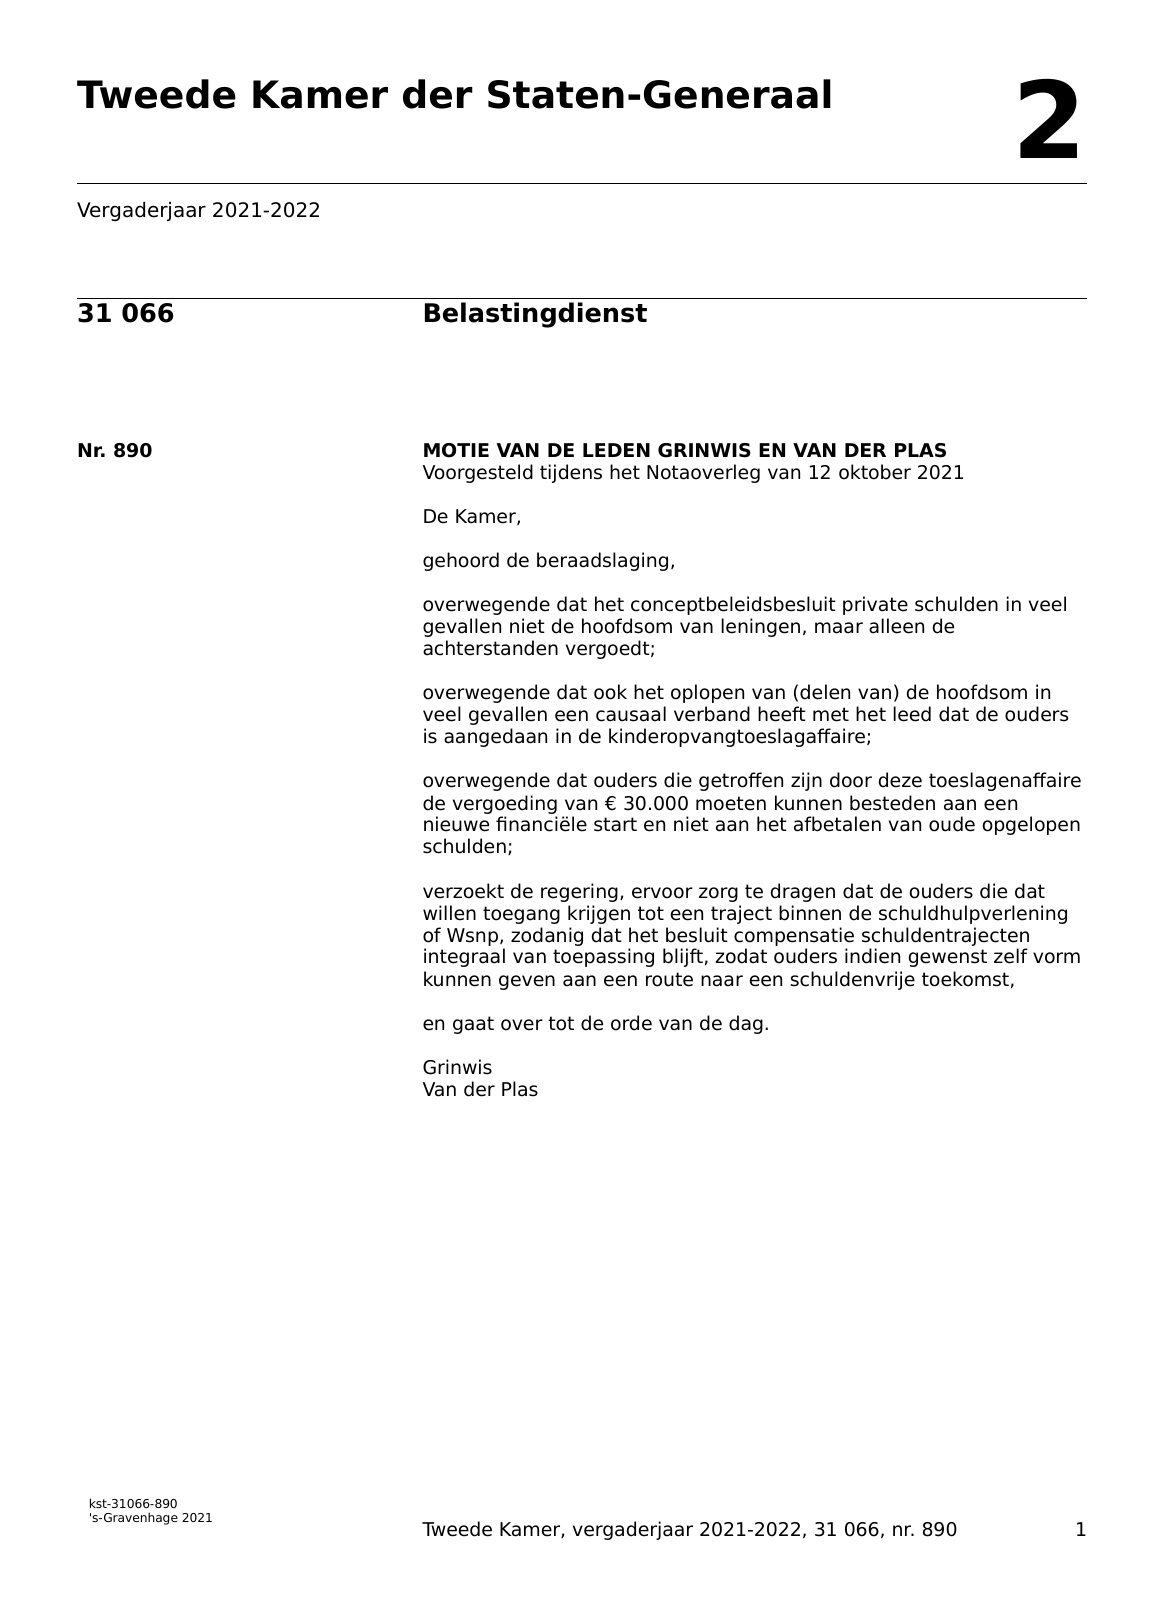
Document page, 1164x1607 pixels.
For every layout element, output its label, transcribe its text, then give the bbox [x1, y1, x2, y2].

text en gaat over tot de orde van de dag. [422, 1013, 1087, 1034]
table_cell Vergaderjaar 2021-2022 [77, 184, 1087, 298]
text verzoekt de regering, ervoor zorg te dragen dat de ouders die dat willen toegang krijgen tot een traject binnen de schuldhulpverlening of Wsnp, zodanig dat het besluit compensatie schuldentrajecten integraal van toepassing blijft, zodat ouders indien gewenst zelf vorm kunnen geven aan een route naar een schuldenvrije toekomst, [422, 881, 1087, 990]
text overwegende dat het conceptbeleidsbesluit private schulden in veel gevallen niet de hoofdsom van leningen, maar alleen de achterstanden vergoedt; [422, 594, 1087, 660]
text 's-Gravenhage 2021 [88, 1511, 323, 1525]
text overwegende dat ouders die getroffen zijn door deze toeslagenaffaire de vergoeding van € 30.000 moeten kunnen besteden aan een nieuwe financiële start en niet aan het afbetalen van oude opgelopen schulden; [422, 770, 1087, 858]
text Van der Plas [422, 1079, 1087, 1101]
text Grinwis [422, 1057, 1087, 1079]
subtitle 31 066 Belastingdienst [77, 299, 1087, 329]
text Voorgesteld tijdens het Notaoverleg van 12 oktober 2021 [422, 462, 1087, 484]
text overwegende dat ook het oplopen van (delen van) de hoofdsom in veel gevallen een causaal verband heeft met het leed dat de ouders is aangedaan in de kinderopvangtoeslagaffaire; [422, 682, 1087, 748]
subtitle Nr. 890 MOTIE VAN DE LEDEN GRINWIS EN VAN DER PLAS [77, 440, 1087, 462]
text De Kamer, [422, 506, 1087, 528]
text kst-31066-890 [88, 1497, 323, 1511]
table_header 2 [886, 59, 1087, 183]
table_header Tweede Kamer der Staten-Generaal [77, 59, 886, 183]
text gehoord de beraadslaging, [422, 550, 1087, 572]
